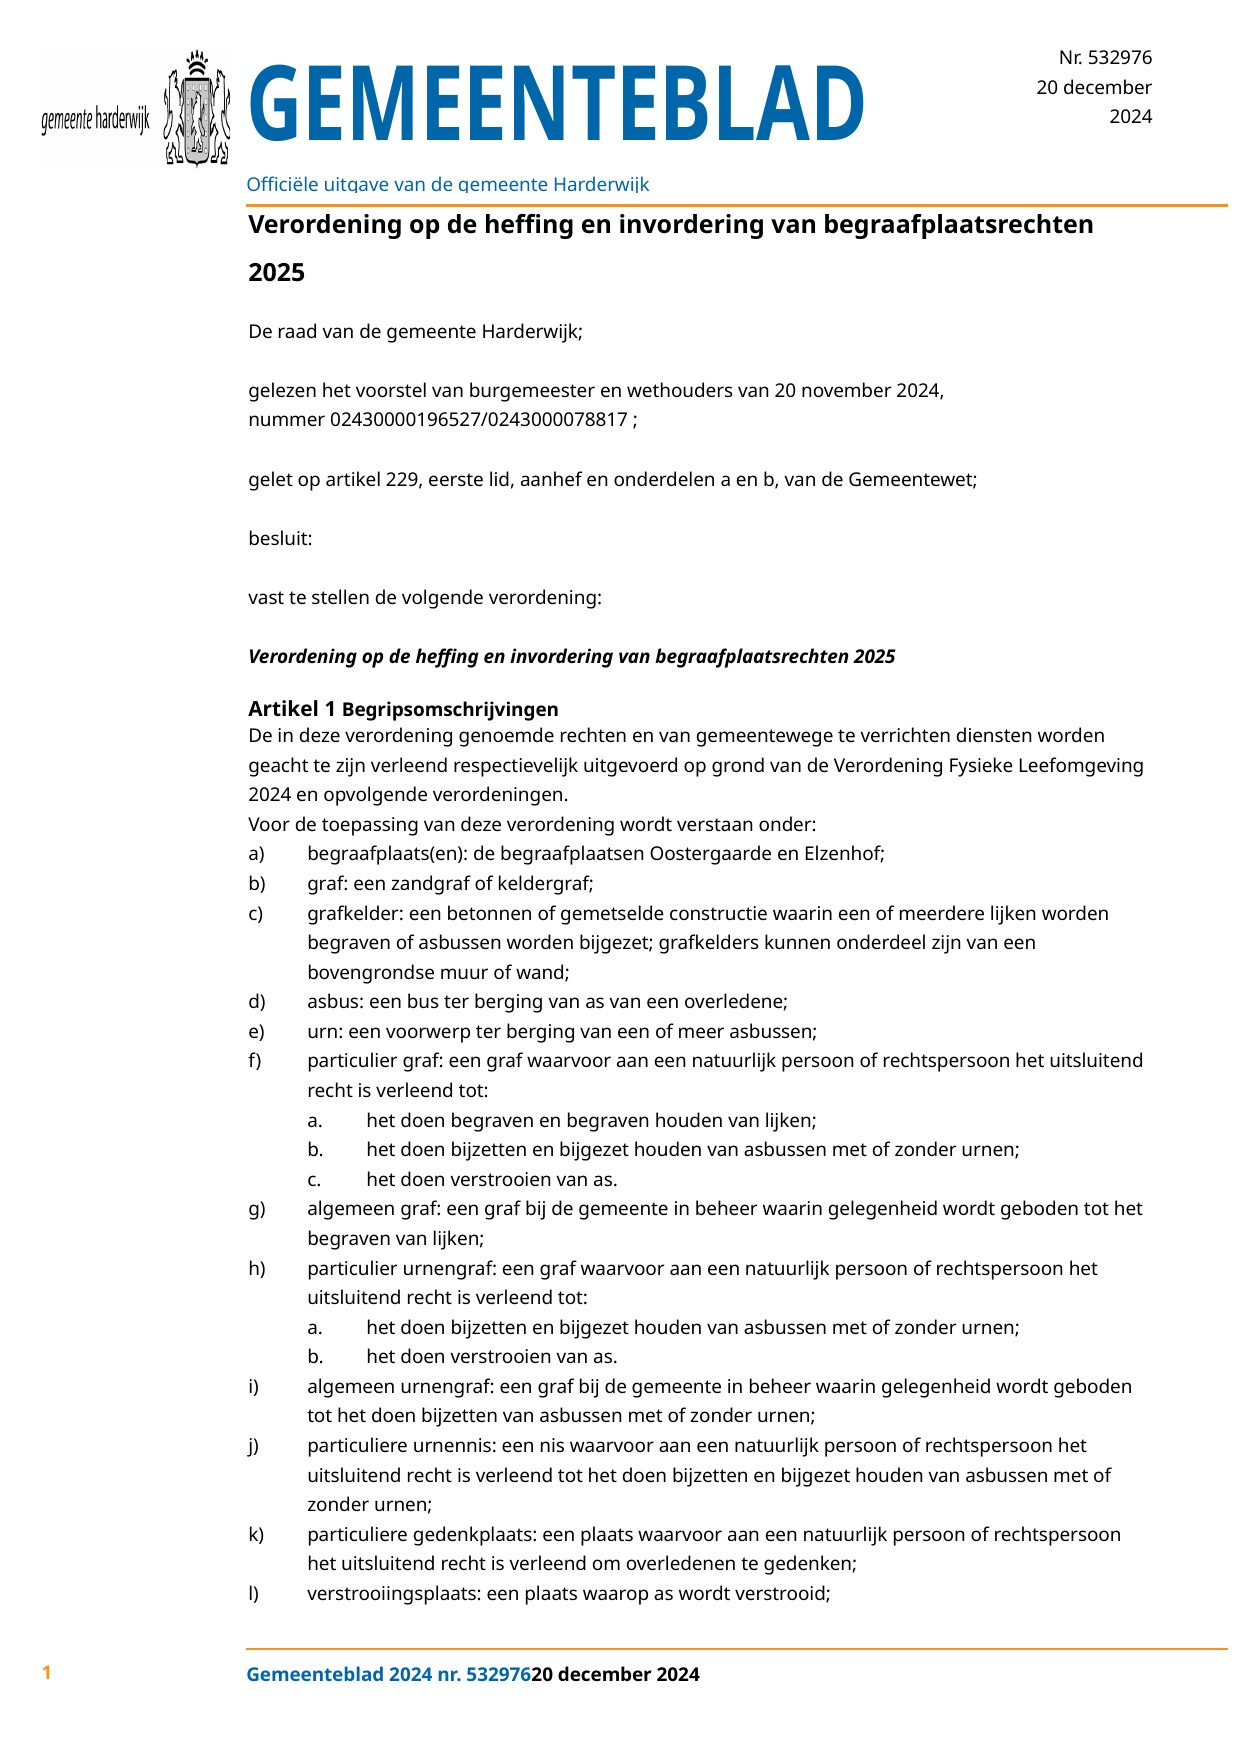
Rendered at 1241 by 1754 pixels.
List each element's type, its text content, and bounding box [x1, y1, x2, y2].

list het doen verstrooien van as. [307, 1343, 1152, 1369]
text De in deze verordening genoemde rechten en van gemeentewege te verrichten diensten worden geacht te zijn verleend respectievelijk uitgevoerd op grond van de Verordening Fysieke Leefomgeving 2024 en opvolgende verordeningen. [248, 722, 1152, 807]
text gelet op artikel 229, eerste lid, aanhef en onderdelen a en b, van de Gemeentewet; [248, 466, 1152, 492]
list particulier urnengraf: een graf waarvoor aan een natuurlijk persoon of rechtspersoon het uitsluitend recht is verleend tot: [248, 1255, 1152, 1310]
list het doen bijzetten en bijgezet houden van asbussen met of zonder urnen; [307, 1136, 1152, 1162]
text nummer 02430000196527/0243000078817 ; [248, 407, 1152, 432]
list urn: een voorwerp ter berging van een of meer asbussen; [248, 1018, 1152, 1044]
list asbus: een bus ter berging van as van een overledene; [248, 988, 1152, 1014]
list particuliere urnennis: een nis waarvoor aan een natuurlijk persoon of rechtspersoon het uitsluitend recht is verleend tot het doen bijzetten en bijgezet houden van asbussen met of zonder urnen; [248, 1432, 1152, 1517]
list algemeen urnengraf: een graf bij de gemeente in beheer waarin gelegenheid wordt geboden tot het doen bijzetten van asbussen met of zonder urnen; [248, 1373, 1152, 1428]
list particuliere gedenkplaats: een plaats waarvoor aan een natuurlijk persoon of rechtspersoon het uitsluitend recht is verleend om overledenen te gedenken; [248, 1521, 1152, 1576]
list begraafplaats(en): de begraafplaatsen Oostergaarde en Elzenhof; [248, 841, 1152, 866]
list graf: een zandgraf of keldergraf; [248, 870, 1152, 896]
picture [41, 47, 231, 172]
text Verordening op de heffing en invordering van begraafplaatsrechten 2025 [248, 207, 1152, 288]
list verstrooiingsplaats: een plaats waarop as wordt verstrooid; [248, 1580, 1152, 1606]
text De raad van de gemeente Harderwijk; [248, 318, 1152, 344]
text Artikel 1 Begripsomschrijvingen [248, 694, 1152, 722]
text Voor de toepassing van deze verordening wordt verstaan onder: [248, 811, 1152, 837]
text vast te stellen de volgende verordening: [248, 584, 1152, 610]
text gelezen het voorstel van burgemeester en wethouders van 20 november 2024, [248, 377, 1152, 403]
list het doen bijzetten en bijgezet houden van asbussen met of zonder urnen; [307, 1314, 1152, 1339]
list particulier graf: een graf waarvoor aan een natuurlijk persoon of rechtspersoon het uitsluitend recht is verleend tot: [248, 1048, 1152, 1103]
list algemeen graf: een graf bij de gemeente in beheer waarin gelegenheid wordt geboden tot het begraven van lijken; [248, 1196, 1152, 1251]
list het doen verstrooien van as. [307, 1166, 1152, 1192]
text besluit: [248, 525, 1152, 551]
list grafkelder: een betonnen of gemetselde constructie waarin een of meerdere lijken worden begraven of asbussen worden bijgezet; grafkelders kunnen onderdeel zijn van een bovengrondse muur of wand; [248, 900, 1152, 984]
list het doen begraven en begraven houden van lijken; [307, 1107, 1152, 1132]
text Verordening op de heffing en invordering van begraafplaatsrechten 2025 [248, 643, 1152, 669]
